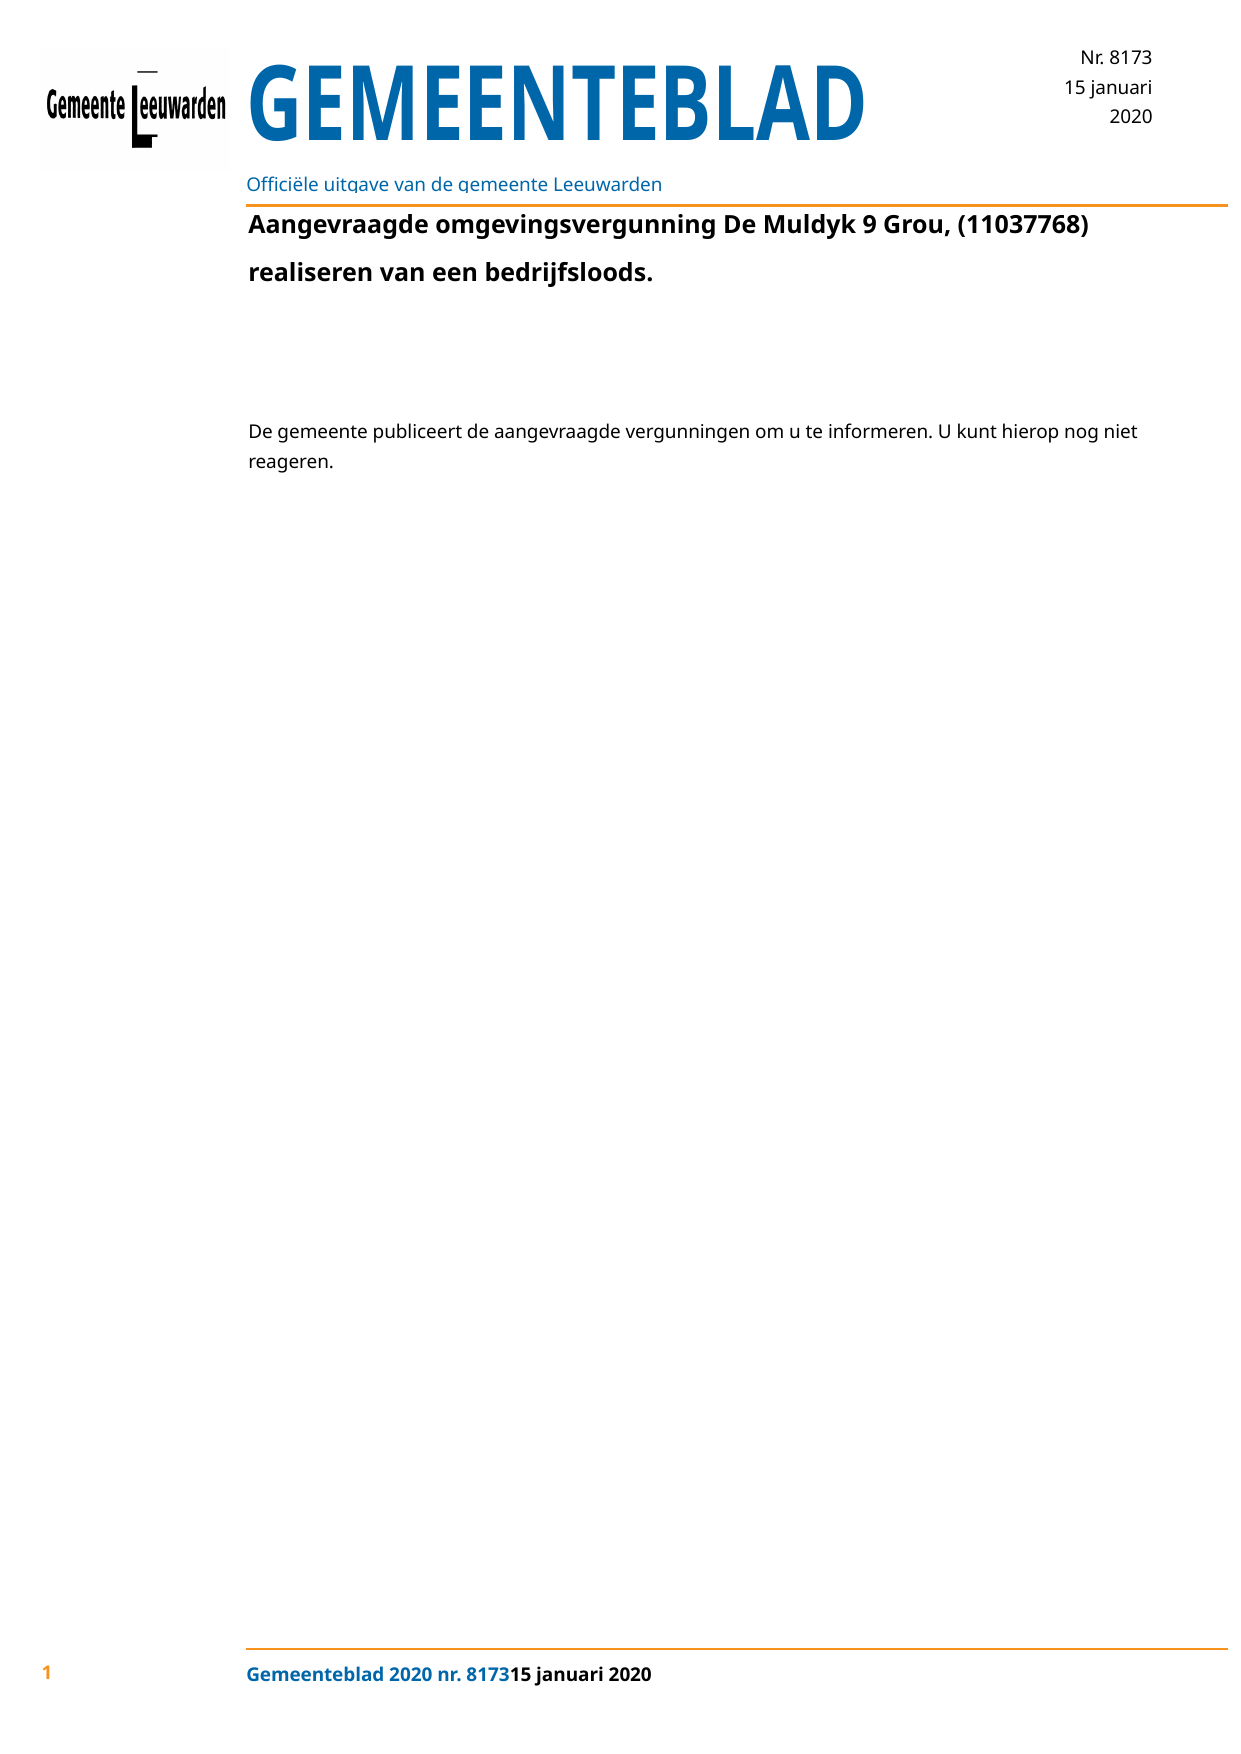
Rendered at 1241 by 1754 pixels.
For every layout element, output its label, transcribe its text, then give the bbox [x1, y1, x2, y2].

picture [41, 47, 231, 172]
text De gemeente publiceert de aangevraagde vergunningen om u te informeren. U kunt hierop nog niet reageren. [248, 419, 1152, 474]
text Aangevraagde omgevingsvergunning De Muldyk 9 Grou, (11037768) realiseren van een bedrijfsloods. [248, 207, 1152, 288]
